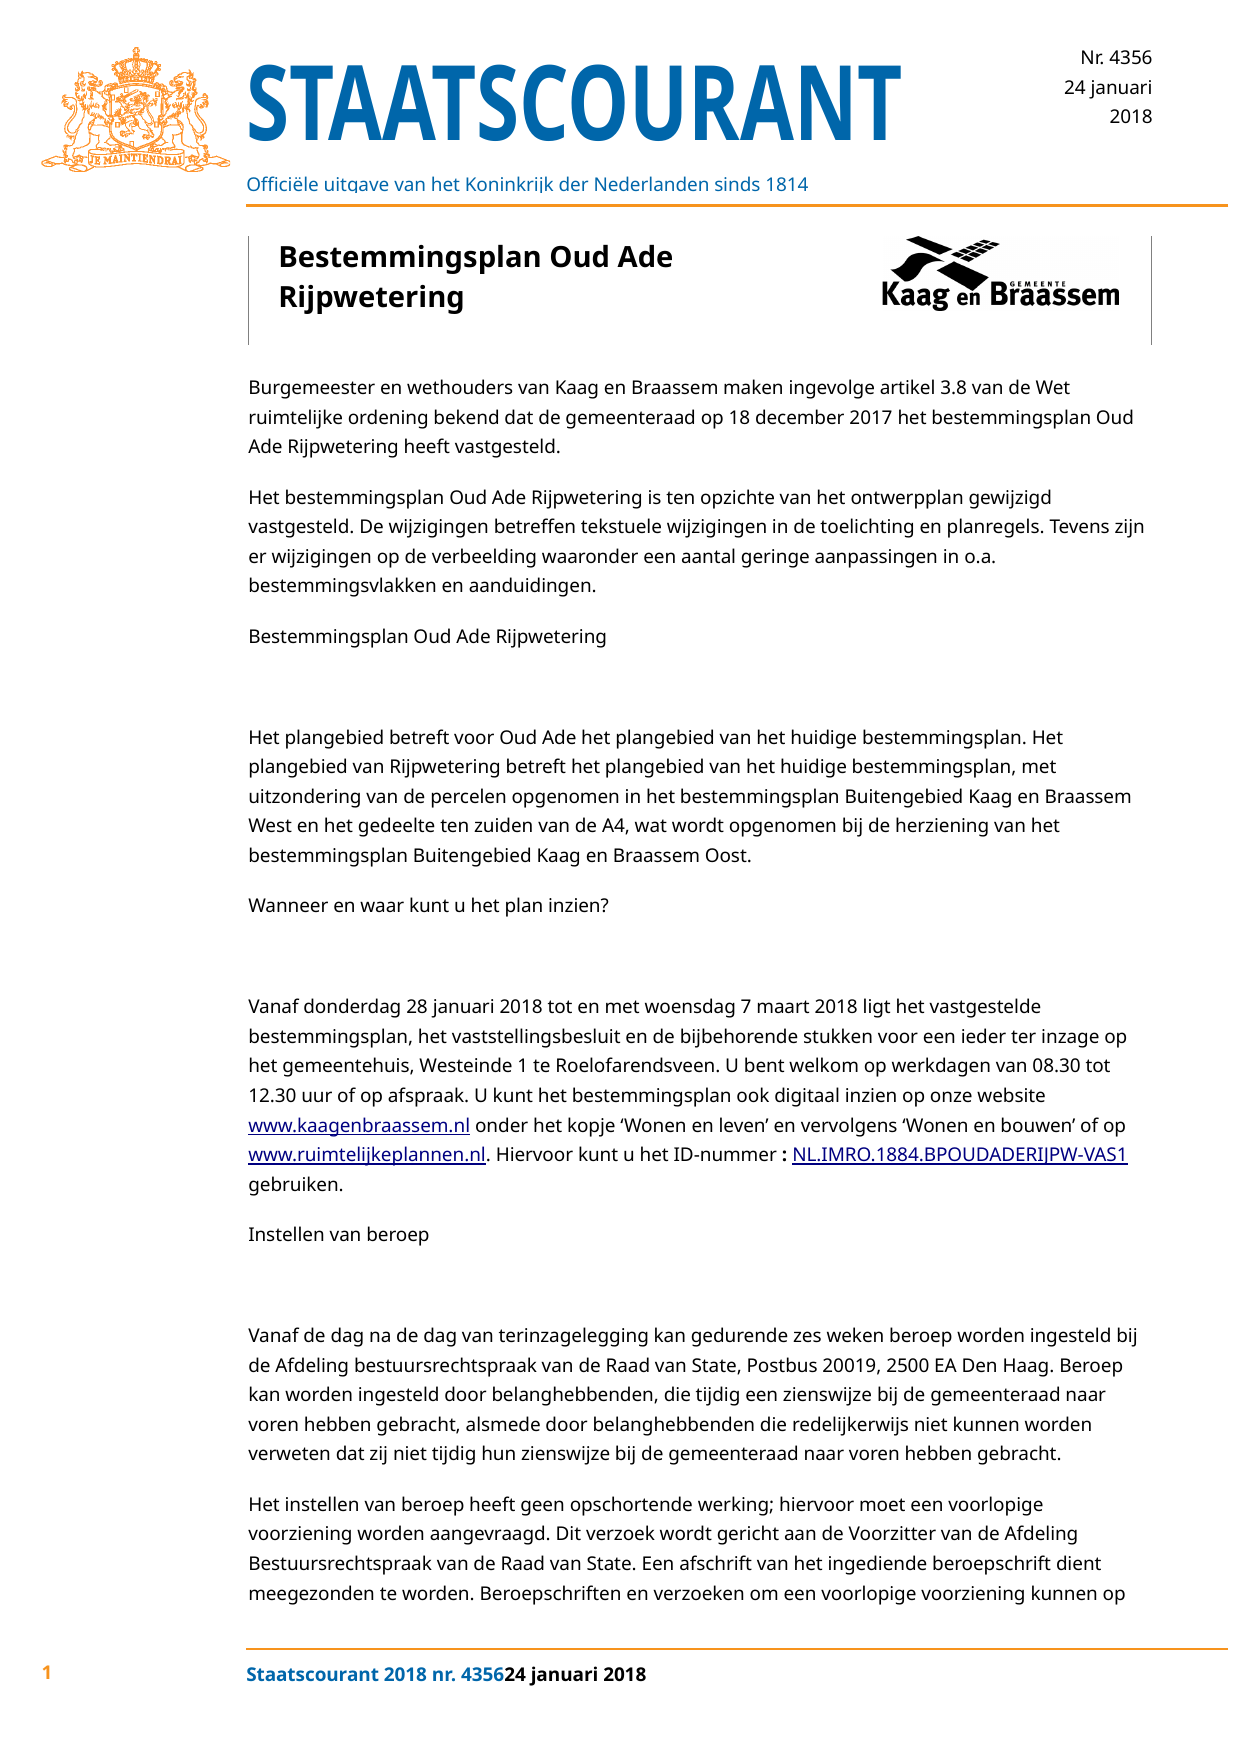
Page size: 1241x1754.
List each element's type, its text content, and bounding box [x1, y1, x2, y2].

text Wanneer en waar kunt u het plan inzien? [248, 893, 1152, 918]
text Burgemeester en wethouders van Kaag en Braassem maken ingevolge artikel 3.8 van de Wet ruimtelijke ordening bekend dat de gemeenteraad op 18 december 2017 het bestemmingsplan Oud Ade Rijpwetering heeft vastgesteld. [248, 374, 1152, 459]
text Bestemmingsplan Oud Ade Rijpwetering [248, 623, 1152, 649]
text Het bestemmingsplan Oud Ade Rijpwetering is ten opzichte van het ontwerpplan gewijzigd vastgesteld. De wijzigingen betreffen tekstuele wijzigingen in de toelichting en planregels. Tevens zijn er wijzigingen op de verbeelding waaronder een aantal geringe aanpassingen in o.a. bestemmingsvlakken en aanduidingen. [248, 484, 1152, 598]
table_header Bestemmingsplan Oud Ade Rijpwetering [249, 236, 850, 345]
text Vanaf donderdag 28 januari 2018 tot en met woensdag 7 maart 2018 ligt het vastgestelde bestemmingsplan, het vaststellingsbesluit en de bijbehorende stukken voor een ieder ter inzage op het gemeentehuis, Westeinde 1 te Roelofarendsveen. U bent welkom op werkdagen van 08.30 tot 12.30 uur of op afspraak. U kunt het bestemmingsplan ook digitaal inzien op onze website www.kaagenbraassem.nl onder het kopje ‘Wonen en leven’ en vervolgens ‘Wonen en bouwen’ of op www.ruimtelijkeplannen.nl. Hiervoor kunt u het ID-nummer : NL.IMRO.1884.BPOUDADERIJPW-VAS1 gebruiken. [248, 993, 1152, 1197]
picture [882, 236, 1119, 311]
text Vanaf de dag na de dag van terinzagelegging kan gedurende zes weken beroep worden ingesteld bij de Afdeling bestuursrechtspraak van de Raad van State, Postbus 20019, 2500 EA Den Haag. Beroep kan worden ingesteld door belanghebbenden, die tijdig een zienswijze bij de gemeenteraad naar voren hebben gebracht, alsmede door belanghebbenden die redelijkerwijs niet kunnen worden verweten dat zij niet tijdig hun zienswijze bij de gemeenteraad naar voren hebben gebracht. [248, 1322, 1152, 1466]
text Instellen van beroep [248, 1221, 1152, 1247]
picture [41, 47, 231, 172]
text Het plangebied betreft voor Oud Ade het plangebied van het huidige bestemmingsplan. Het plangebied van Rijpwetering betreft het plangebied van het huidige bestemmingsplan, met uitzondering van de percelen opgenomen in het bestemmingsplan Buitengebied Kaag en Braassem West en het gedeelte ten zuiden van de A4, wat wordt opgenomen bij de herziening van het bestemmingsplan Buitengebied Kaag en Braassem Oost. [248, 724, 1152, 868]
text Het instellen van beroep heeft geen opschortende werking; hiervoor moet een voorlopige voorziening worden aangevraagd. Dit verzoek wordt gericht aan de Voorzitter van de Afdeling Bestuursrechtspraak van de Raad van State. Een afschrift van het ingediende beroepschrift dient meegezonden te worden. Beroepschriften en verzoeken om een voorlopige voorziening kunnen op [248, 1491, 1152, 1605]
table_header [850, 236, 1151, 345]
